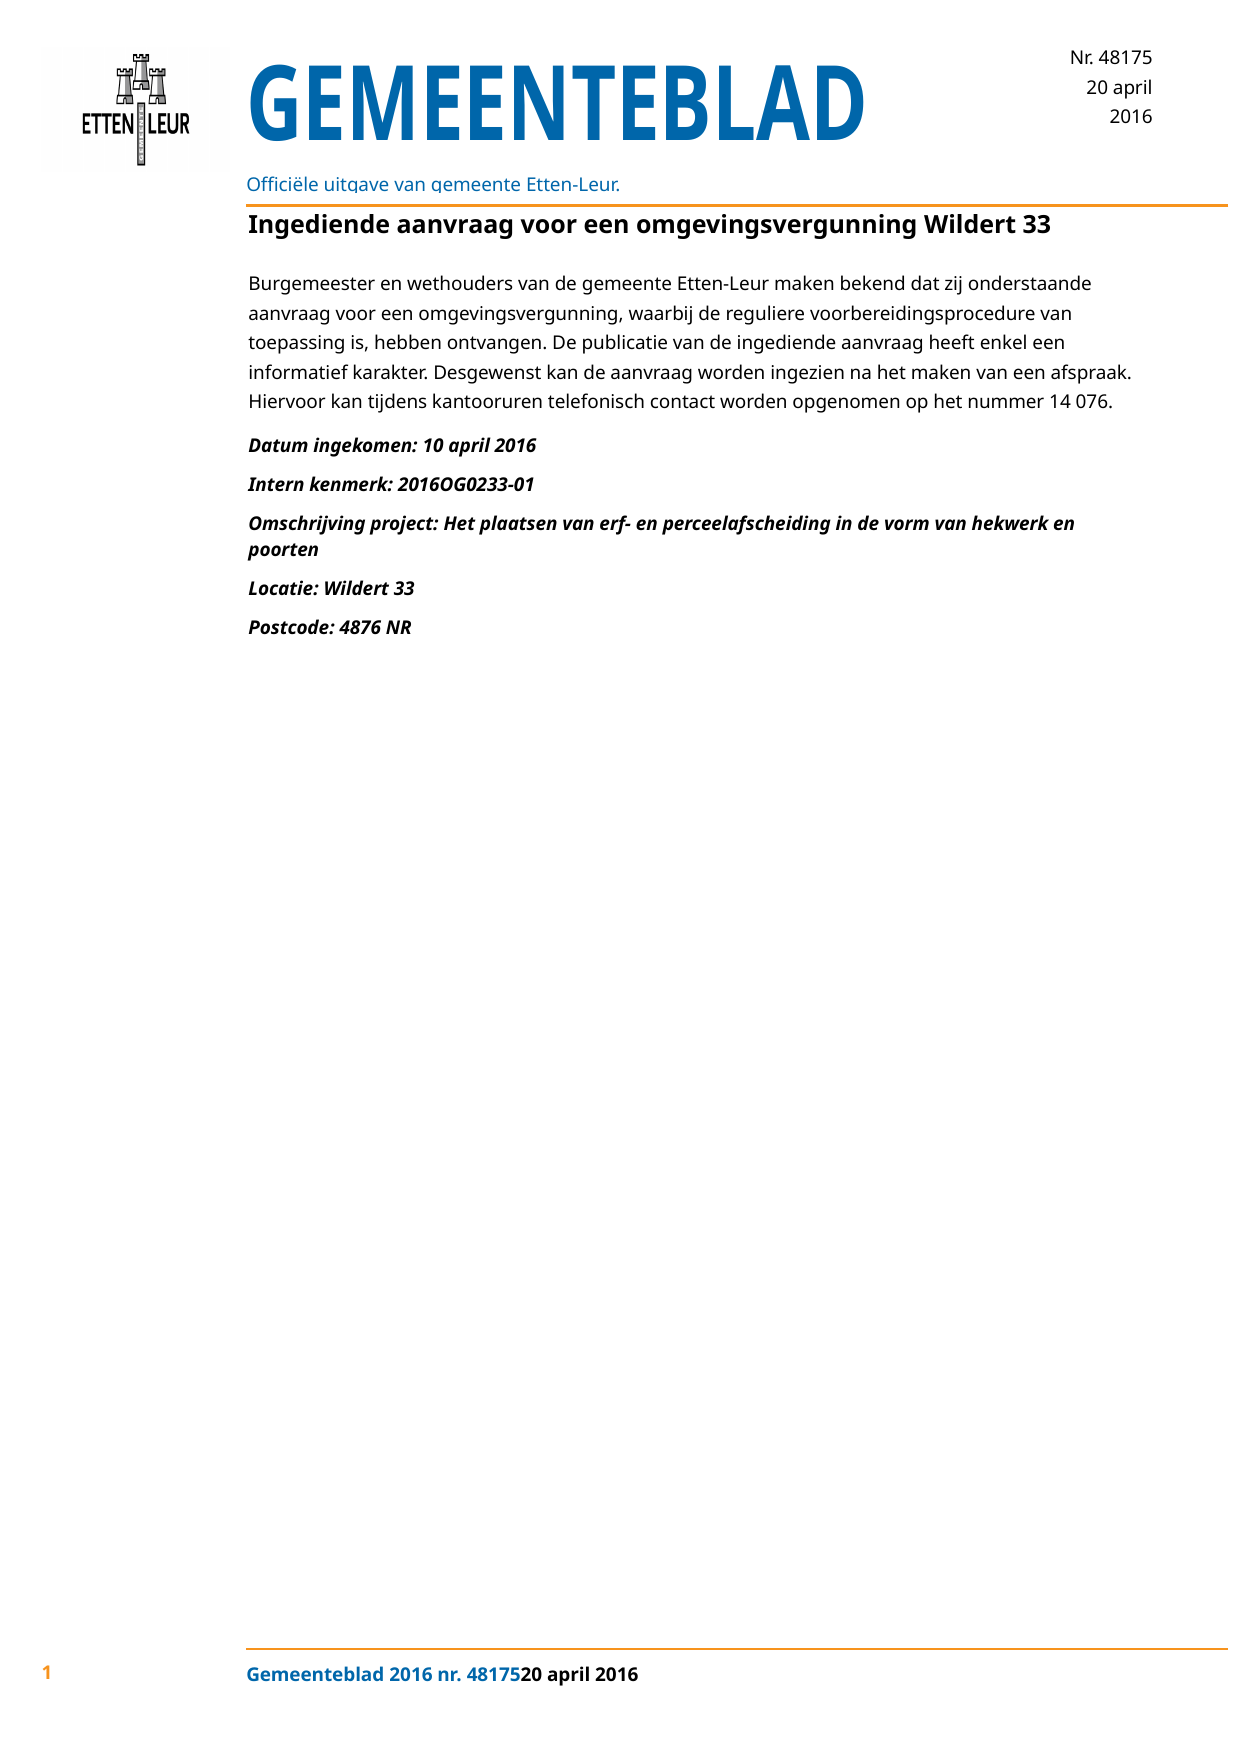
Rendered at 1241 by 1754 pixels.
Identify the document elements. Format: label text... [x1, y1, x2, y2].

text Omschrijving project: Het plaatsen van erf- en perceelafscheiding in de vorm van hekwerk en poorten [248, 510, 1152, 562]
text Intern kenmerk: 2016OG0233-01 [248, 471, 1152, 497]
text Postcode: 4876 NR [248, 614, 1152, 640]
text Locatie: Wildert 33 [248, 575, 1152, 601]
text Ingediende aanvraag voor een omgevingsvergunning Wildert 33 [248, 207, 1152, 241]
text Burgemeester en wethouders van de gemeente Etten-Leur maken bekend dat zij onderstaande aanvraag voor een omgevingsvergunning, waarbij de reguliere voorbereidingsprocedure van toepassing is, hebben ontvangen. De publicatie van de ingediende aanvraag heeft enkel een informatief karakter. Desgewenst kan de aanvraag worden ingezien na het maken van een afspraak. Hiervoor kan tijdens kantooruren telefonisch contact worden opgenomen op het nummer 14 076. [248, 270, 1152, 414]
text Datum ingekomen: 10 april 2016 [248, 432, 1152, 457]
picture [41, 47, 231, 172]
